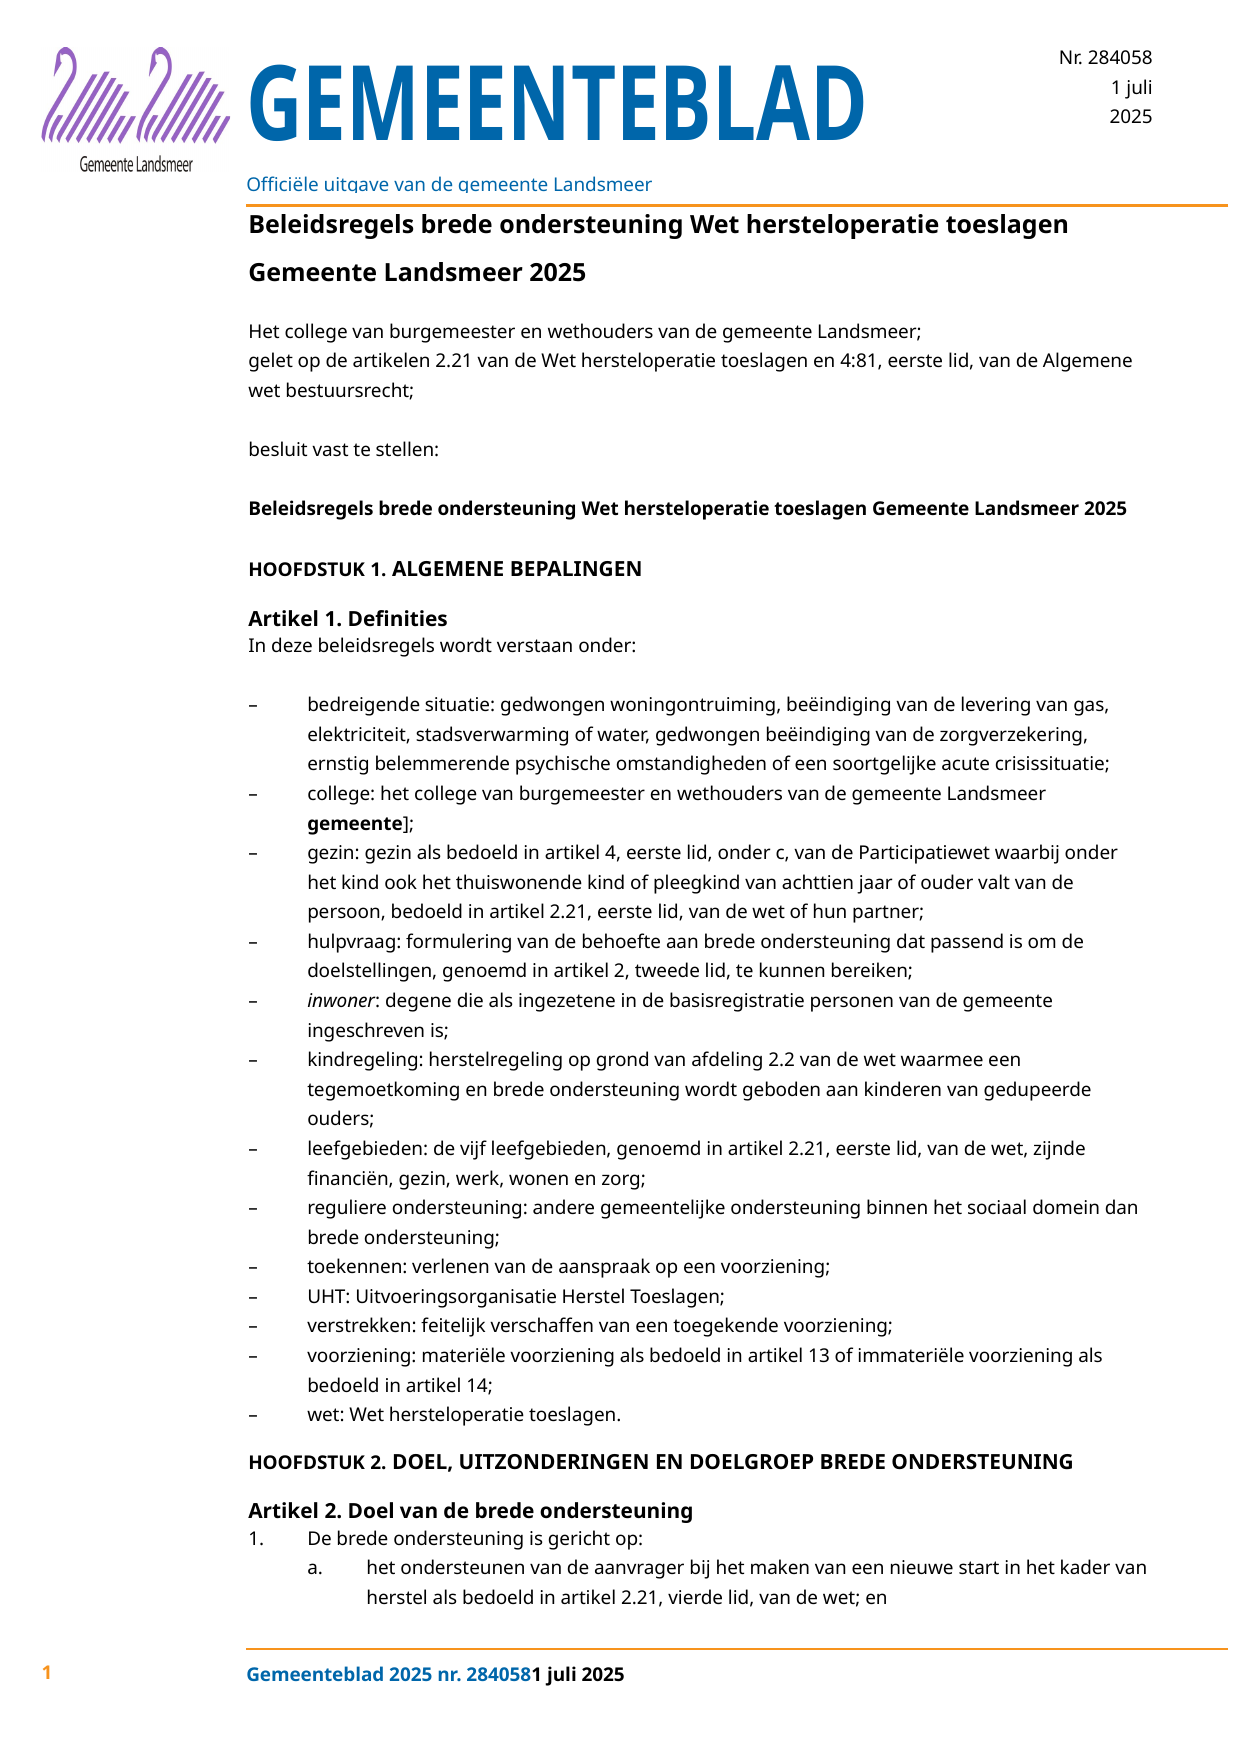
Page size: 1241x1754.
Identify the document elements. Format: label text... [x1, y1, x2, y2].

picture [41, 47, 231, 172]
text Artikel 2. Doel van de brede ondersteuning [248, 1496, 1152, 1525]
list De brede ondersteuning is gericht op: [248, 1525, 1152, 1551]
list voorziening: materiële voorziening als bedoeld in artikel 13 of immateriële voorziening als bedoeld in artikel 14; [248, 1342, 1152, 1398]
list UHT: Uitvoeringsorganisatie Herstel Toeslagen; [248, 1283, 1152, 1309]
list het ondersteunen van de aanvrager bij het maken van een nieuwe start in het kader van herstel als bedoeld in artikel 2.21, vierde lid, van de wet; en [307, 1554, 1152, 1610]
text besluit vast te stellen: [248, 436, 1152, 462]
list wet: Wet hersteloperatie toeslagen. [248, 1401, 1152, 1427]
list kindregeling: herstelregeling op grond van afdeling 2.2 van de wet waarmee een tegemoetkoming en brede ondersteuning wordt geboden aan kinderen van gedupeerde ouders; [248, 1046, 1152, 1131]
text Artikel 1. Definities [248, 604, 1152, 632]
list inwoner: degene die als ingezetene in de basisregistratie personen van de gemeente ingeschreven is; [248, 987, 1152, 1043]
list college: het college van burgemeester en wethouders van de gemeente Landsmeer gemeente]; [248, 780, 1152, 836]
text In deze beleidsregels wordt verstaan onder: [248, 632, 1152, 658]
list hulpvraag: formulering van de behoefte aan brede ondersteuning dat passend is om de doelstellingen, genoemd in artikel 2, tweede lid, te kunnen bereiken; [248, 928, 1152, 983]
list toekennen: verlenen van de aanspraak op een voorziening; [248, 1253, 1152, 1279]
list reguliere ondersteuning: andere gemeentelijke ondersteuning binnen het sociaal domein dan brede ondersteuning; [248, 1194, 1152, 1250]
text Beleidsregels brede ondersteuning Wet hersteloperatie toeslagen Gemeente Landsmeer 2025 [248, 495, 1152, 521]
list verstrekken: feitelijk verschaffen van een toegekende voorziening; [248, 1313, 1152, 1338]
list leefgebieden: de vijf leefgebieden, genoemd in artikel 2.21, eerste lid, van de wet, zijnde financiën, gezin, werk, wonen en zorg; [248, 1135, 1152, 1191]
list gezin: gezin als bedoeld in artikel 4, eerste lid, onder c, van de Participatiewet waarbij onder het kind ook het thuiswonende kind of pleegkind van achttien jaar of ouder valt van de persoon, bedoeld in artikel 2.21, eerste lid, van de wet of hun partner; [248, 839, 1152, 924]
text HOOFDSTUK 2. DOEL, UITZONDERINGEN EN DOELGROEP BREDE ONDERSTEUNING [248, 1447, 1152, 1476]
text Beleidsregels brede ondersteuning Wet hersteloperatie toeslagen Gemeente Landsmeer 2025 [248, 207, 1152, 288]
text gelet op de artikelen 2.21 van de Wet hersteloperatie toeslagen en 4:81, eerste lid, van de Algemene wet bestuursrecht; [248, 347, 1152, 403]
text Het college van burgemeester en wethouders van de gemeente Landsmeer; [248, 318, 1152, 344]
list bedreigende situatie: gedwongen woningontruiming, beëindiging van de levering van gas, elektriciteit, stadsverwarming of water, gedwongen beëindiging van de zorgverzekering, ernstig belemmerende psychische omstandigheden of een soortgelijke acute crisissituatie; [248, 691, 1152, 776]
text HOOFDSTUK 1. ALGEMENE BEPALINGEN [248, 554, 1152, 583]
